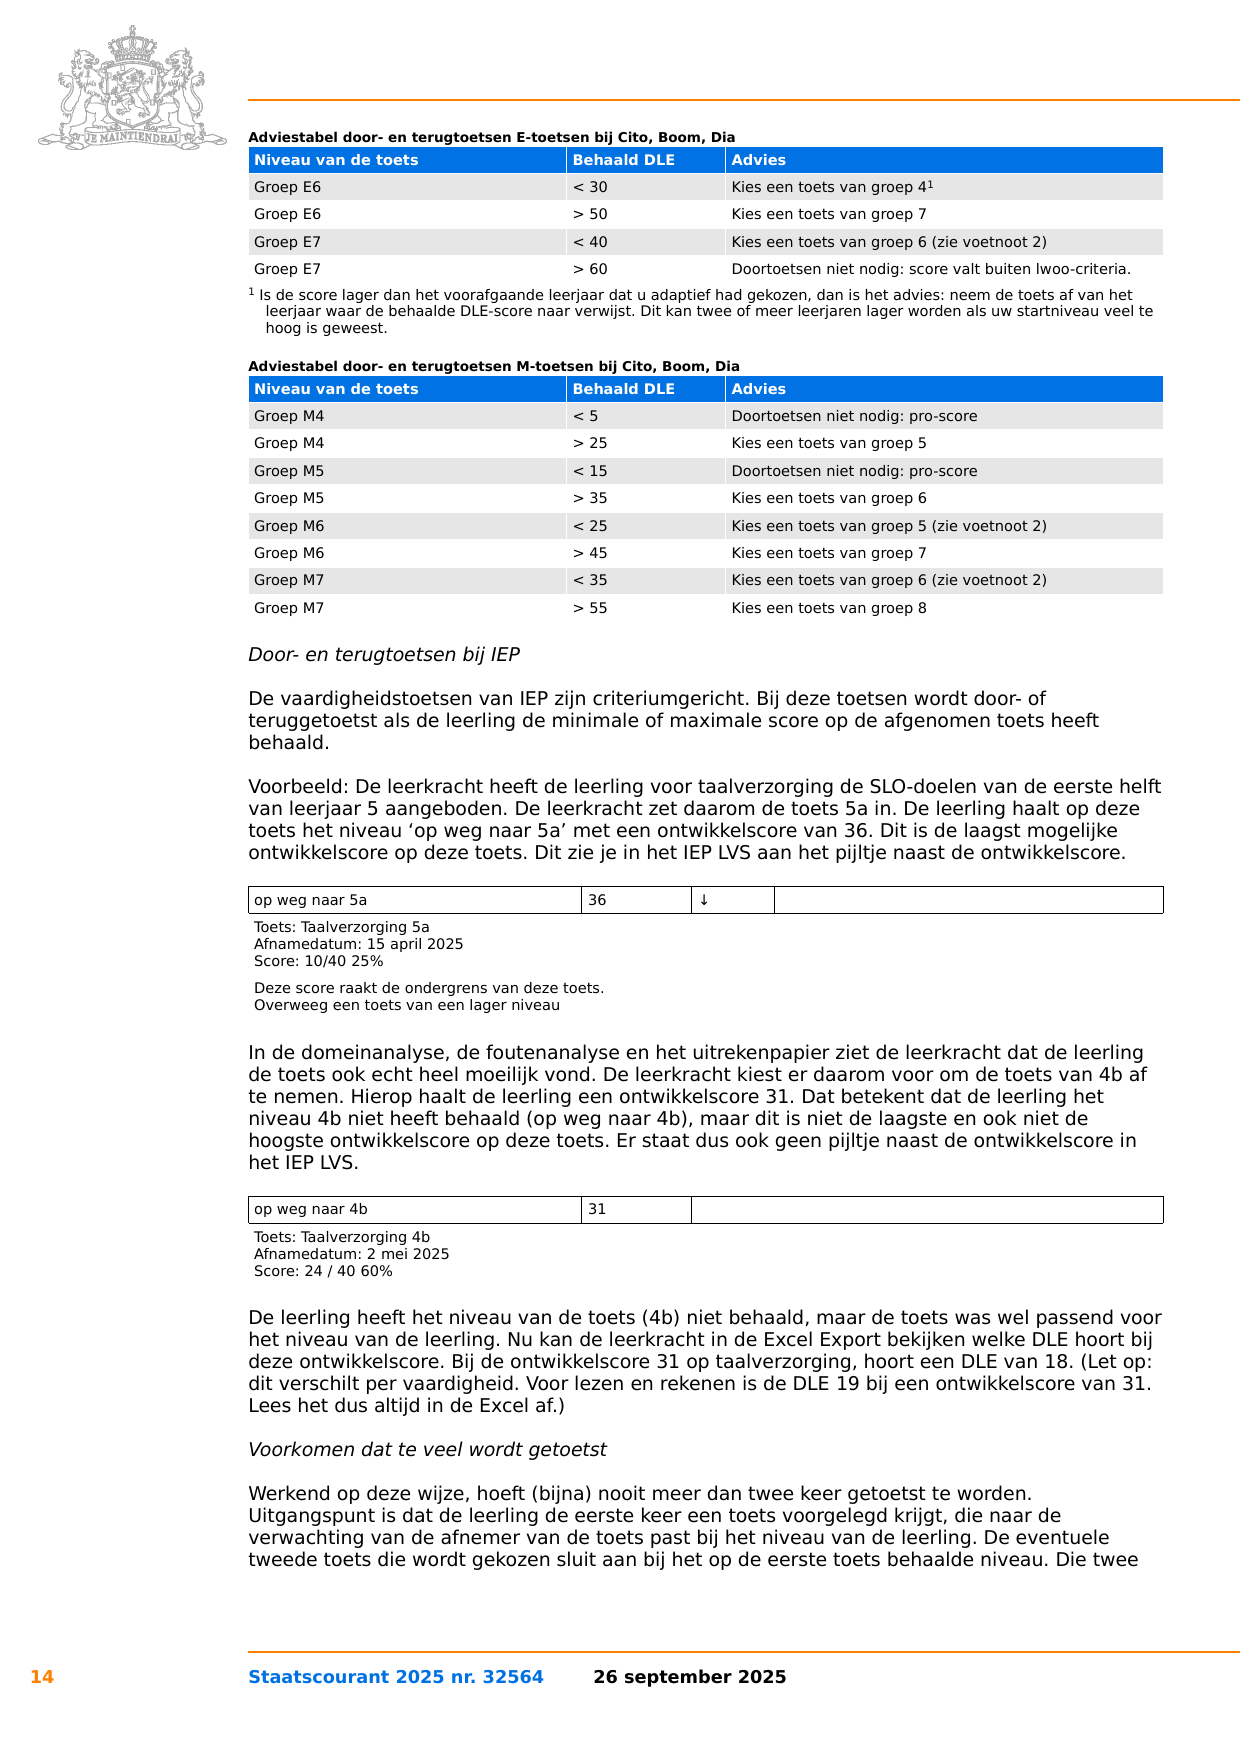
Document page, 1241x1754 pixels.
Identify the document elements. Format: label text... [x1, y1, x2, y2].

table_cell Doortoetsen niet nodig: pro-score [726, 403, 1163, 429]
table_cell Kies een toets van groep 6 [726, 485, 1163, 512]
table_header [692, 1197, 1163, 1223]
table_cell < 25 [567, 513, 725, 539]
table_cell Niveau van de toets [249, 376, 566, 402]
table_header op weg naar 5a [249, 887, 581, 913]
table_cell Kies een toets van groep 5 (zie voetnoot 2) [726, 513, 1163, 539]
table_cell 1 Is de score lager dan het voorafgaande leerjaar dat u adaptief had gekozen, dan is het advies: neem de toets af van het leerjaar waar de behaalde DLE-score naar verwijst. Dit kan twee of meer leerjaren lager worden als uw startniveau veel te hoog is geweest. [248, 284, 1163, 337]
table_cell Groep M6 [249, 540, 566, 567]
table_cell Kies een toets van groep 6 (zie voetnoot 2) [726, 568, 1163, 594]
table_cell Groep M5 [249, 458, 566, 484]
table_cell > 50 [567, 201, 725, 228]
table_cell < 30 [567, 174, 725, 200]
table_cell Kies een toets van groep 6 (zie voetnoot 2) [726, 229, 1163, 255]
text De leerling heeft het niveau van de toets (4b) niet behaald, maar de toets was wel passend voor het niveau van de leerling. Nu kan de leerkracht in de Excel Export bekijken welke DLE hoort bij deze ontwikkelscore. Bij de ontwikkelscore 31 op taalverzorging, hoort een DLE van 18. (Let op: dit verschilt per vaardigheid. Voor lezen en rekenen is de DLE 19 bij een ontwikkelscore van 31. Lees het dus altijd in de Excel af.) [248, 1307, 1163, 1417]
table_cell Groep M7 [249, 568, 566, 594]
table_cell < 15 [567, 458, 725, 484]
table_cell Kies een toets van groep 41 [726, 174, 1163, 200]
table_cell Deze score raakt de ondergrens van deze toets. Overweeg een toets van een lager niveau [249, 976, 1163, 1019]
table_cell Behaald DLE [567, 376, 725, 402]
text De vaardigheidstoetsen van IEP zijn criteriumgericht. Bij deze toetsen wordt door- of teruggetoetst als de leerling de minimale of maximale score op de afgenomen toets heeft behaald. [248, 688, 1163, 754]
table_cell Doortoetsen niet nodig: pro-score [726, 458, 1163, 484]
subtitle Voorkomen dat te veel wordt getoetst [248, 1439, 1163, 1461]
table_cell Kies een toets van groep 7 [726, 201, 1163, 228]
table_cell Groep M7 [249, 595, 566, 621]
text Voorbeeld: De leerkracht heeft de leerling voor taalverzorging de SLO-doelen van de eerste helft van leerjaar 5 aangeboden. De leerkracht zet daarom de toets 5a in. De leerling haalt op deze toets het niveau ‘op weg naar 5a’ met een ontwikkelscore van 36. Dit is de laagst mogelijke ontwikkelscore op deze toets. Dit zie je in het IEP LVS aan het pijltje naast de ontwikkelscore. [248, 776, 1163, 864]
table_cell Groep E7 [249, 229, 566, 255]
table_cell > 60 [567, 256, 725, 283]
table_cell Toets: Taalverzorging 5a Afnamedatum: 15 april 2025 Score: 10/40 25% [249, 914, 1163, 974]
text Werkend op deze wijze, hoeft (bijna) nooit meer dan twee keer getoetst te worden. Uitgangspunt is dat de leerling de eerste keer een toets voorgelegd krijgt, die naar de verwachting van de afnemer van de toets past bij het niveau van de leerling. De eventuele tweede toets die wordt gekozen sluit aan bij het op de eerste toets behaalde niveau. Die twee [248, 1483, 1163, 1571]
table_header ↓ [692, 887, 774, 913]
table_cell Groep E6 [249, 174, 566, 200]
table_header Adviestabel door- en terugtoetsen E-toetsen bij Cito, Boom, Dia [248, 130, 1163, 146]
table_header Adviestabel door- en terugtoetsen M-toetsen bij Cito, Boom, Dia [248, 359, 1163, 375]
table_cell Niveau van de toets [249, 147, 566, 173]
table_cell > 45 [567, 540, 725, 567]
table_header [775, 887, 1163, 913]
table_cell Kies een toets van groep 8 [726, 595, 1163, 621]
table_cell > 35 [567, 485, 725, 512]
table_cell Groep M4 [249, 431, 566, 457]
table_cell Behaald DLE [567, 147, 725, 173]
table_cell Groep M6 [249, 513, 566, 539]
table_cell Kies een toets van groep 5 [726, 431, 1163, 457]
subtitle Door- en terugtoetsen bij IEP [248, 644, 1163, 666]
table_cell Kies een toets van groep 7 [726, 540, 1163, 567]
table_cell Advies [726, 376, 1163, 402]
table_cell Doortoetsen niet nodig: score valt buiten lwoo-criteria. [726, 256, 1163, 283]
picture [38, 25, 227, 150]
table_cell < 35 [567, 568, 725, 594]
table_cell Groep E6 [249, 201, 566, 228]
table_cell Advies [726, 147, 1163, 173]
text In de domeinanalyse, de foutenanalyse en het uitrekenpapier ziet de leerkracht dat de leerling de toets ook echt heel moeilijk vond. De leerkracht kiest er daarom voor om de toets van 4b af te nemen. Hierop haalt de leerling een ontwikkelscore 31. Dat betekent dat de leerling het niveau 4b niet heeft behaald (op weg naar 4b), maar dit is niet de laagste en ook niet de hoogste ontwikkelscore op deze toets. Er staat dus ook geen pijltje naast de ontwikkelscore in het IEP LVS. [248, 1042, 1163, 1174]
table_header 31 [582, 1197, 691, 1223]
table_cell > 55 [567, 595, 725, 621]
table_cell Groep E7 [249, 256, 566, 283]
table_header 36 [582, 887, 691, 913]
table_cell < 5 [567, 403, 725, 429]
table_cell Groep M4 [249, 403, 566, 429]
table_header op weg naar 4b [249, 1197, 581, 1223]
table_cell > 25 [567, 431, 725, 457]
table_cell < 40 [567, 229, 725, 255]
table_cell Groep M5 [249, 485, 566, 512]
table_cell Toets: Taalverzorging 4b Afnamedatum: 2 mei 2025 Score: 24 / 40 60% [249, 1224, 1163, 1284]
